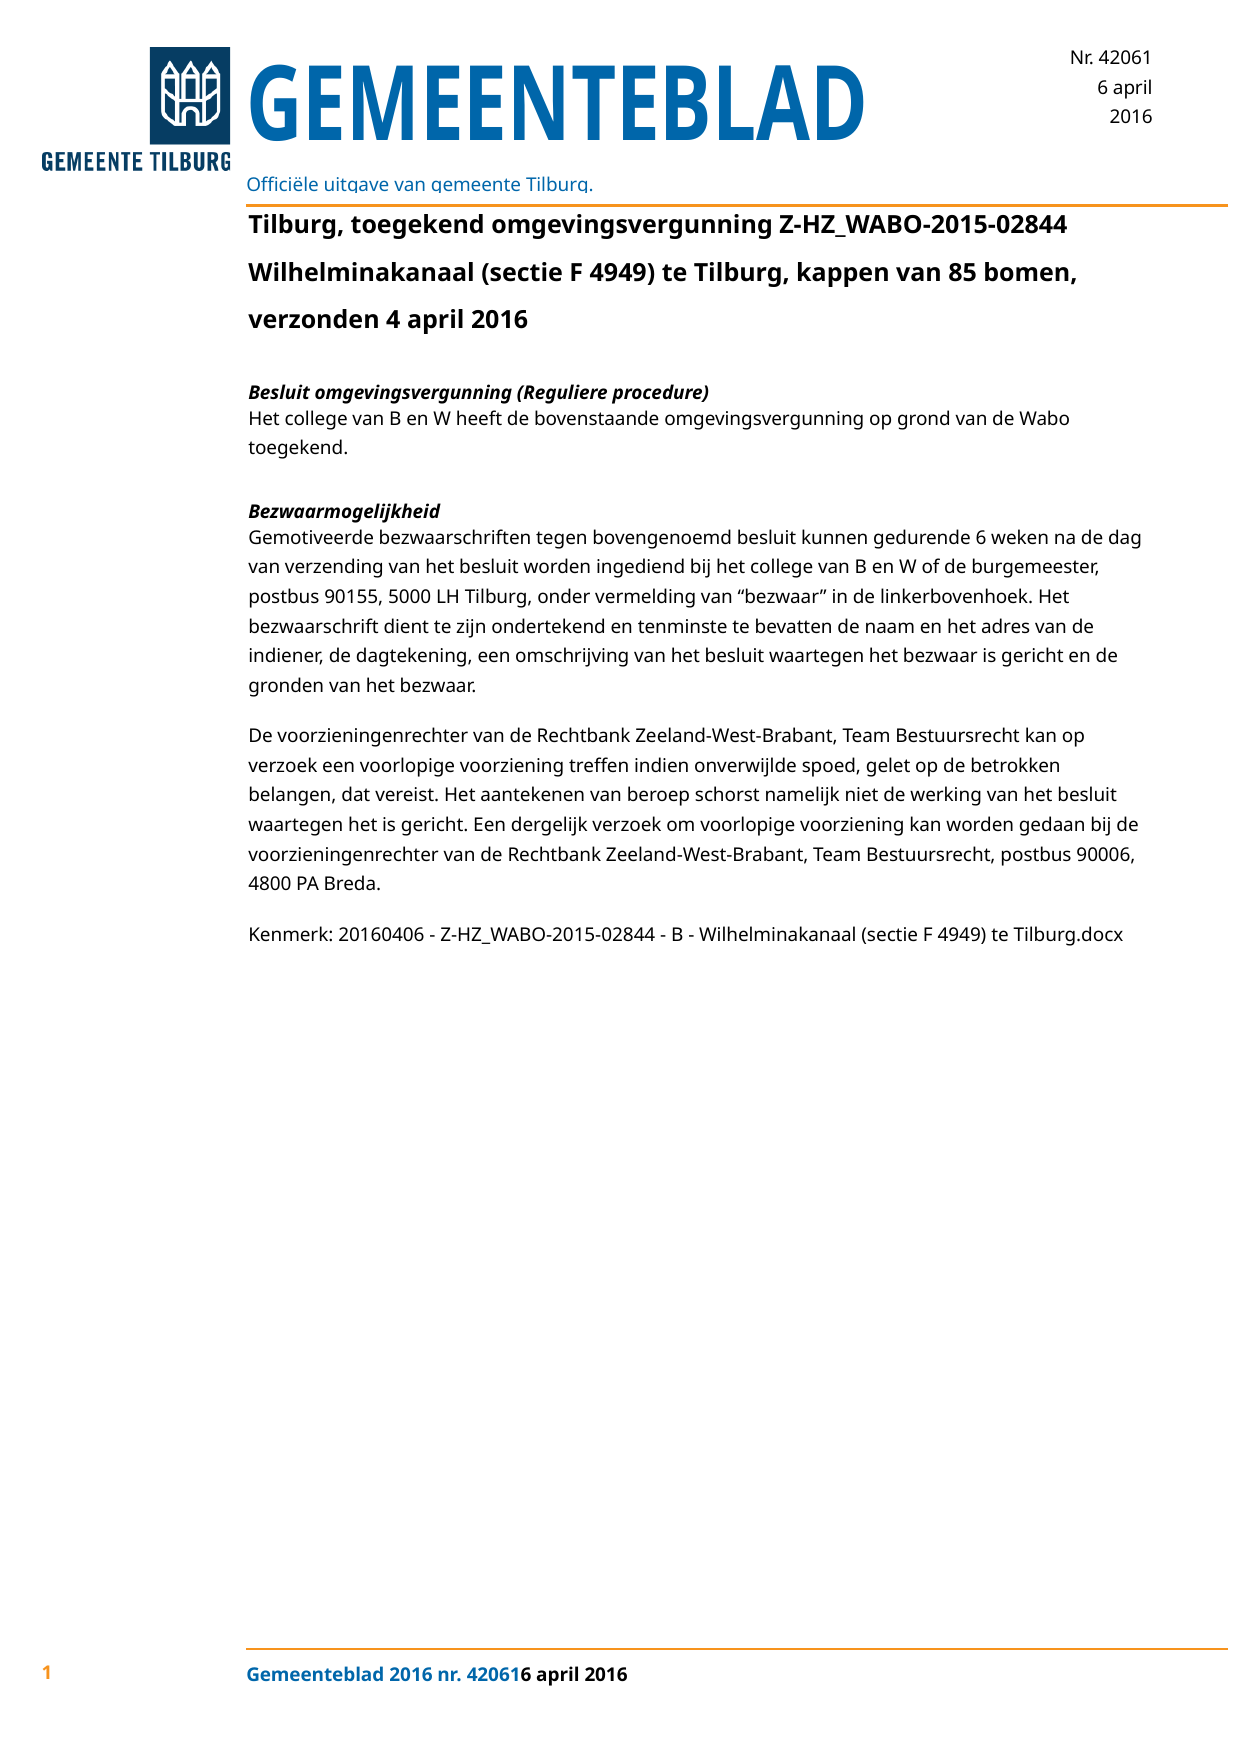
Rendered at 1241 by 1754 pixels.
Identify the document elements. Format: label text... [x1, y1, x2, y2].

picture [41, 47, 231, 172]
text De voorzieningenrechter van de Rechtbank Zeeland-West-Brabant, Team Bestuursrecht kan op verzoek een voorlopige voorziening treffen indien onverwijlde spoed, gelet op de betrokken belangen, dat vereist. Het aantekenen van beroep schorst namelijk niet de werking van het besluit waartegen het is gericht. Een dergelijk verzoek om voorlopige voorziening kan worden gedaan bij de voorzieningenrechter van de Rechtbank Zeeland-West-Brabant, Team Bestuursrecht, postbus 90006, 4800 PA Breda. [248, 722, 1152, 896]
text Tilburg, toegekend omgevingsvergunning Z-HZ_WABO-2015-02844 Wilhelminakanaal (sectie F 4949) te Tilburg, kappen van 85 bomen, verzonden 4 april 2016 [248, 207, 1152, 336]
text Kenmerk: 20160406 - Z-HZ_WABO-2015-02844 - B - Wilhelminakanaal (sectie F 4949) te Tilburg.docx [248, 921, 1152, 946]
text Het college van B en W heeft de bovenstaande omgevingsvergunning op grond van de Wabo toegekend. [248, 405, 1152, 460]
text Besluit omgevingsvergunning (Reguliere procedure) [248, 379, 1152, 405]
text Bezwaarmogelijkheid [248, 498, 1152, 524]
text Gemotiveerde bezwaarschriften tegen bovengenoemd besluit kunnen gedurende 6 weken na de dag van verzending van het besluit worden ingediend bij het college van B en W of de burgemeester, postbus 90155, 5000 LH Tilburg, onder vermelding van “bezwaar” in de linkerbovenhoek. Het bezwaarschrift dient te zijn ondertekend en tenminste te bevatten de naam en het adres van de indiener, de dagtekening, een omschrijving van het besluit waartegen het bezwaar is gericht en de gronden van het bezwaar. [248, 524, 1152, 698]
